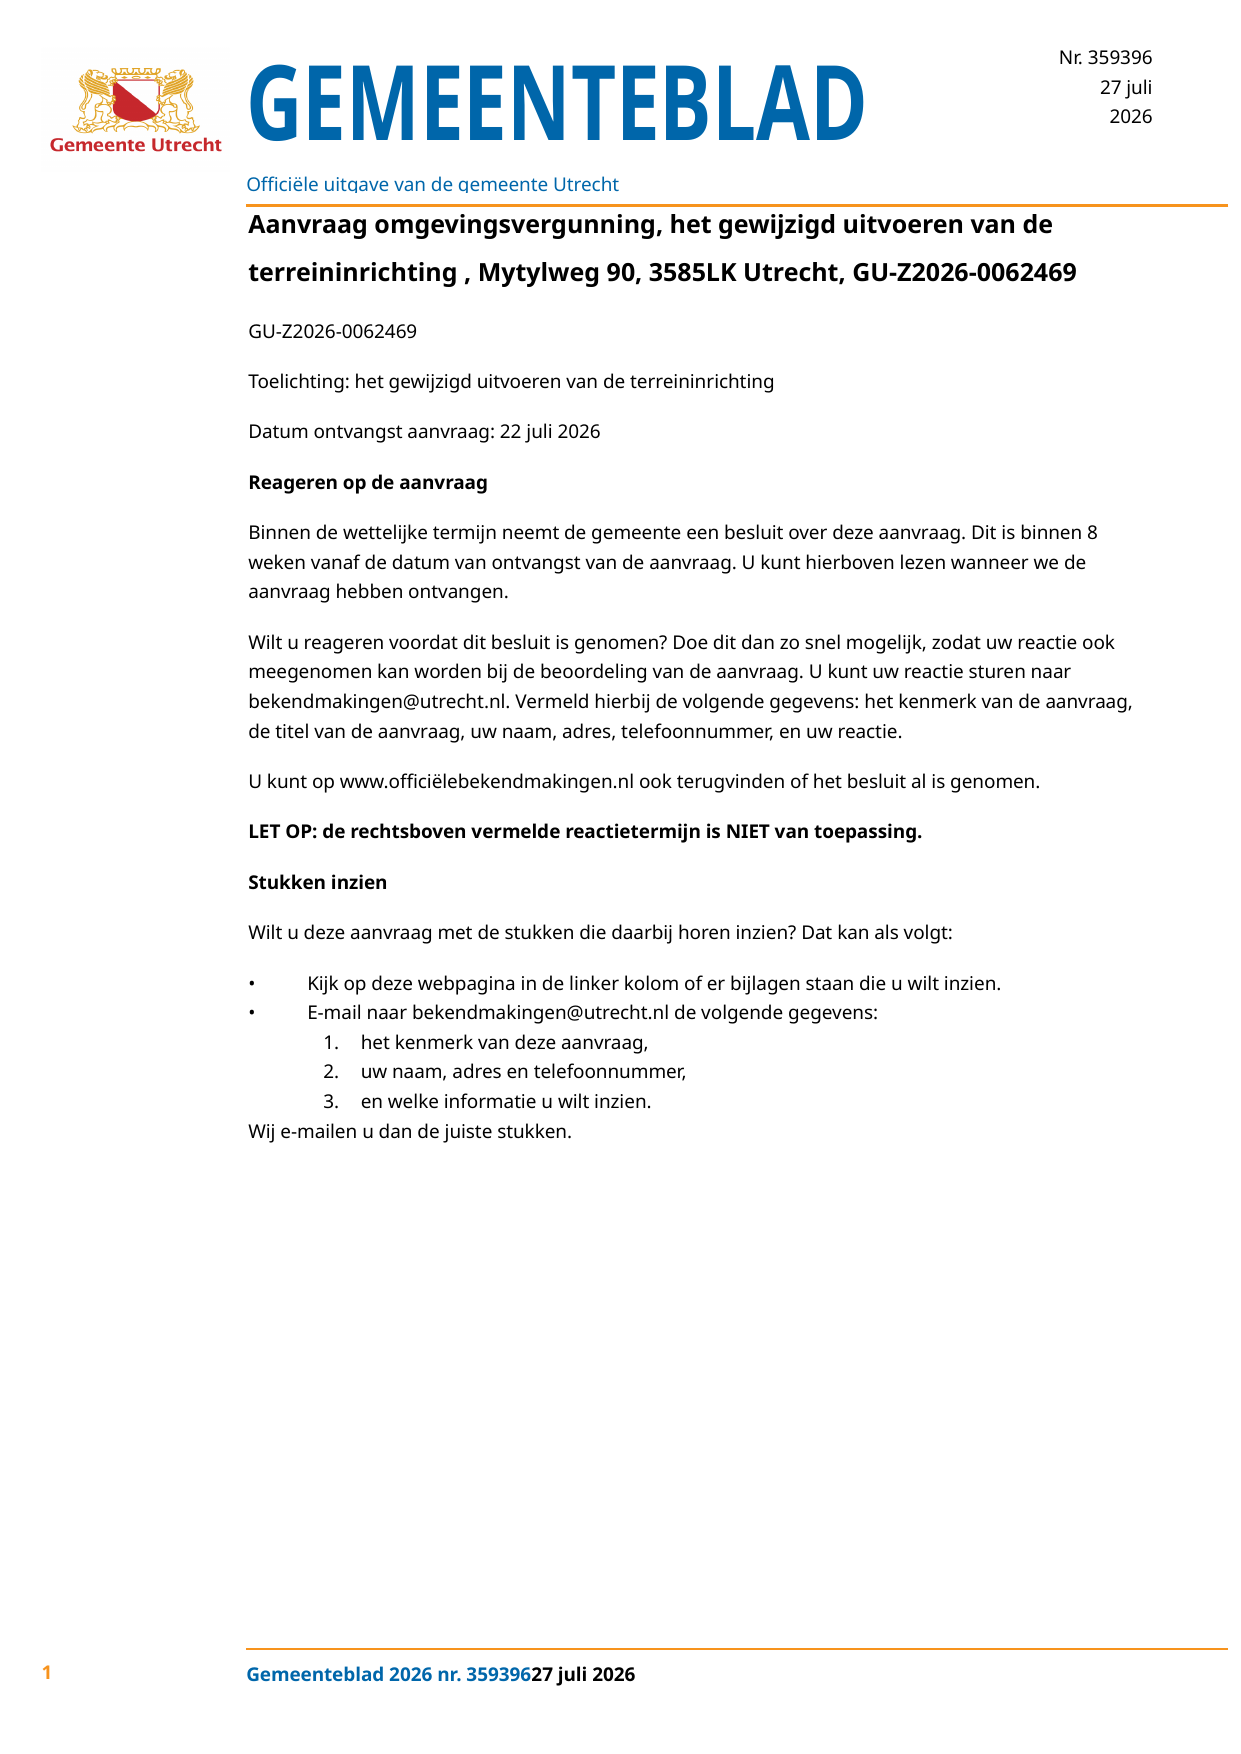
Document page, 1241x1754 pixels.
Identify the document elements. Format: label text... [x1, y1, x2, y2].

list uw naam, adres en telefoonnummer, [323, 1059, 1152, 1084]
text Aanvraag omgevingsvergunning, het gewijzigd uitvoeren van de terreininrichting , Mytylweg 90, 3585LK Utrecht, GU-Z2026-0062469 [248, 207, 1152, 288]
text Reageren op de aanvraag [248, 469, 1152, 495]
text Stukken inzien [248, 869, 1152, 895]
text U kunt op www.officiëlebekendmakingen.nl ook terugvinden of het besluit al is genomen. [248, 768, 1152, 794]
list het kenmerk van deze aanvraag, [323, 1029, 1152, 1055]
picture [41, 47, 231, 172]
text Wilt u reageren voordat dit besluit is genomen? Doe dit dan zo snel mogelijk, zodat uw reactie ook meegenomen kan worden bij de beoordeling van de aanvraag. U kunt uw reactie sturen naar bekendmakingen@utrecht.nl. Vermeld hierbij de volgende gegevens: het kenmerk van de aanvraag, de titel van de aanvraag, uw naam, adres, telefoonnummer, en uw reactie. [248, 629, 1152, 744]
list E-mail naar bekendmakingen@utrecht.nl de volgende gegevens: [248, 999, 1152, 1025]
text GU-Z2026-0062469 [248, 318, 1152, 344]
list Kijk op deze webpagina in de linker kolom of er bijlagen staan die u wilt inzien. [248, 970, 1152, 996]
text Toelichting: het gewijzigd uitvoeren van de terreininrichting [248, 368, 1152, 394]
text Binnen de wettelijke termijn neemt de gemeente een besluit over deze aanvraag. Dit is binnen 8 weken vanaf de datum van ontvangst van de aanvraag. U kunt hierboven lezen wanneer we de aanvraag hebben ontvangen. [248, 519, 1152, 604]
text LET OP: de rechtsboven vermelde reactietermijn is NIET van toepassing. [248, 819, 1152, 844]
list en welke informatie u wilt inzien. [323, 1088, 1152, 1114]
text Wilt u deze aanvraag met de stukken die daarbij horen inzien? Dat kan als volgt: [248, 919, 1152, 945]
text Wij e-mailen u dan de juiste stukken. [248, 1118, 1152, 1144]
text Datum ontvangst aanvraag: 22 juli 2026 [248, 419, 1152, 444]
